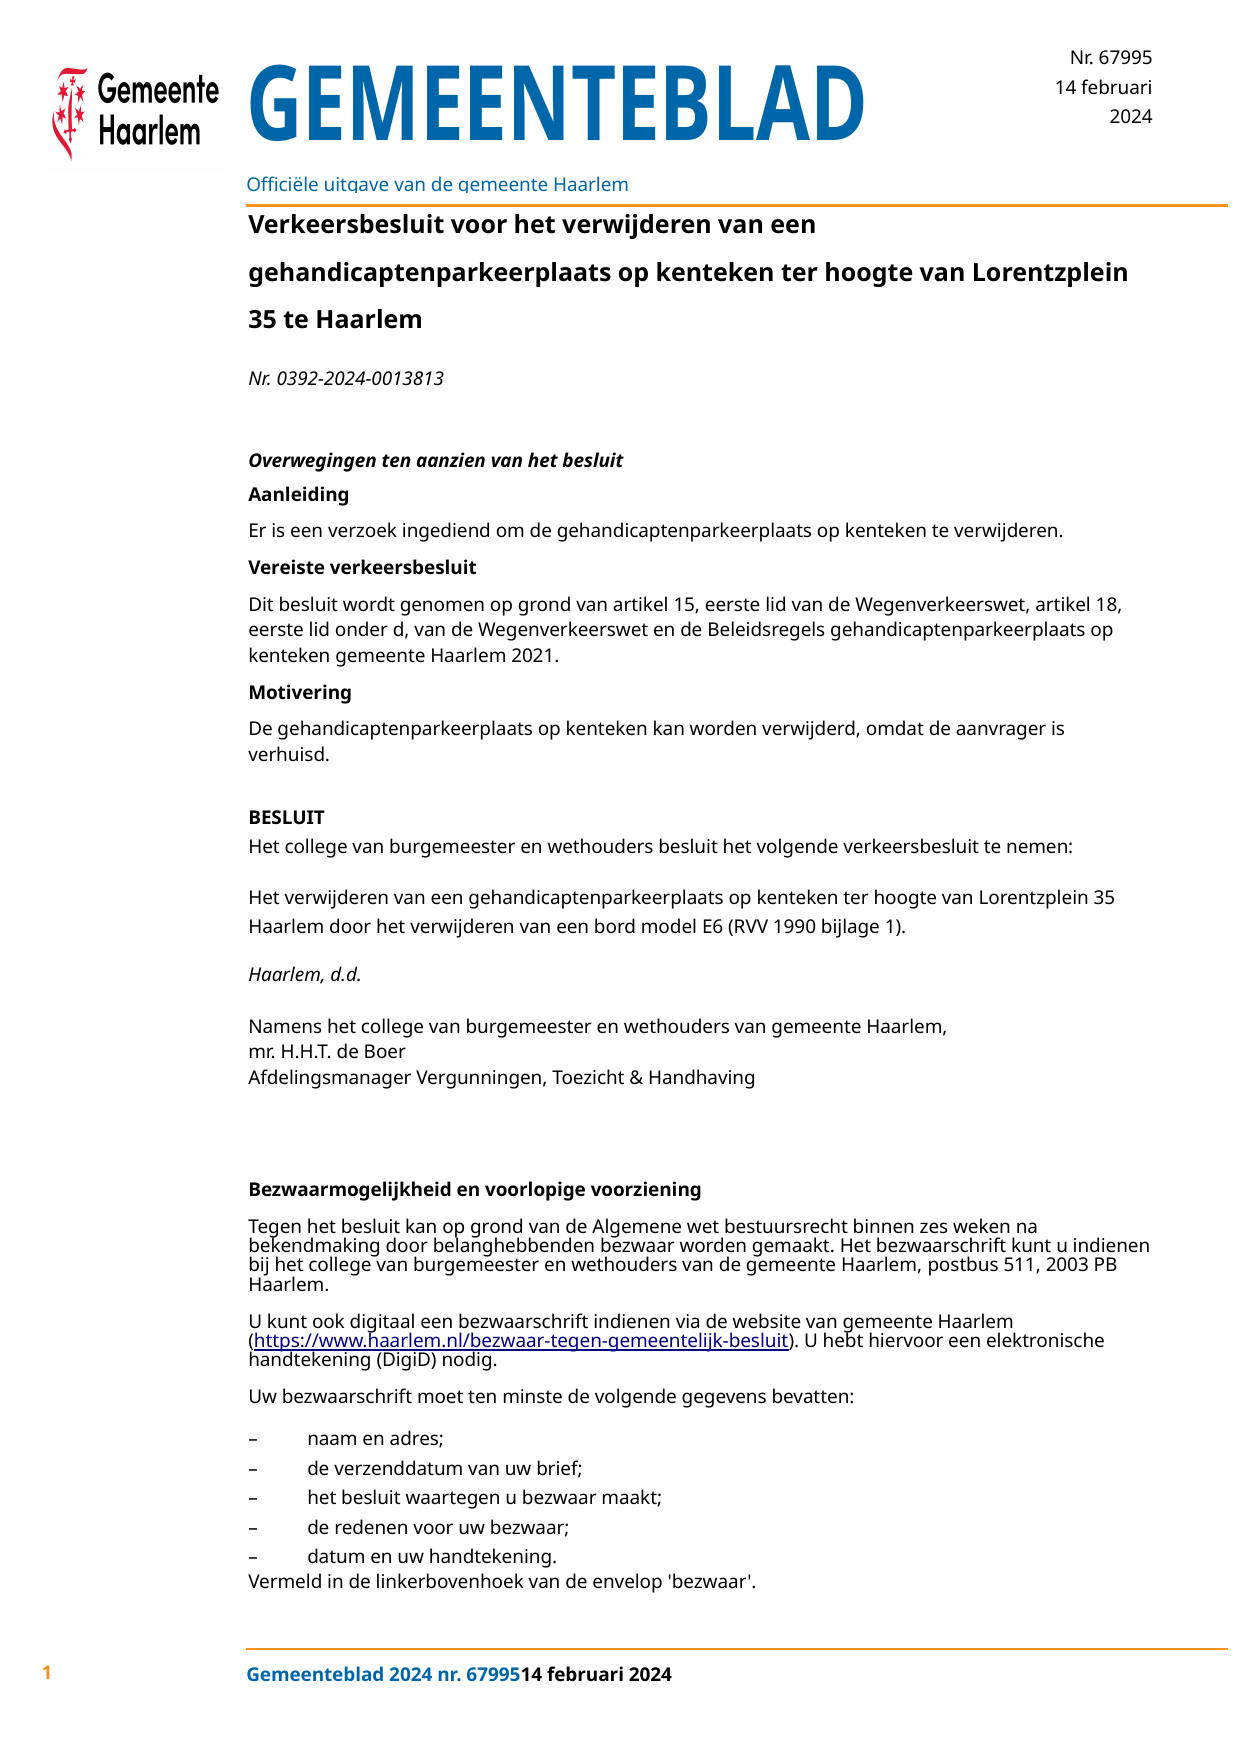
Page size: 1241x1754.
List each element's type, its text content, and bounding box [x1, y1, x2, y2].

list de verzenddatum van uw brief; [248, 1455, 1152, 1481]
text De gehandicaptenparkeerplaats op kenteken kan worden verwijderd, omdat de aanvrager is verhuisd. [248, 716, 1152, 767]
text Verkeersbesluit voor het verwijderen van een gehandicaptenparkeerplaats op kenteken ter hoogte van Lorentzplein 35 te Haarlem [248, 207, 1152, 336]
text Nr. 0392-2024-0013813 [248, 366, 1152, 391]
text Vereiste verkeersbesluit [248, 554, 1152, 580]
text Motivering [248, 679, 1152, 705]
text Namens het college van burgemeester en wethouders van gemeente Haarlem, [248, 1013, 1152, 1039]
text Bezwaarmogelijkheid en voorlopige voorziening [248, 1181, 1152, 1200]
list naam en adres; [248, 1425, 1152, 1451]
text Overwegingen ten aanzien van het besluit [248, 447, 1152, 472]
text Er is een verzoek ingediend om de gehandicaptenparkeerplaats op kenteken te verwijderen. [248, 517, 1152, 543]
picture [41, 47, 231, 172]
text mr. H.H.T. de Boer [248, 1039, 1152, 1064]
text Afdelingsmanager Vergunningen, Toezicht & Handhaving [248, 1064, 1152, 1090]
text BESLUIT [248, 804, 1152, 830]
text Haarlem, d.d. [248, 961, 1152, 987]
list datum en uw handtekening. [248, 1543, 1152, 1569]
text Vermeld in de linkerbovenhoek van de envelop 'bezwaar'. [248, 1573, 1152, 1592]
text U kunt ook digitaal een bezwaarschrift indienen via de website van gemeente Haarlem (https://www.haarlem.nl/bezwaar-tegen-gemeentelijk-besluit). U hebt hiervoor een elektronische handtekening (DigiD) nodig. [248, 1313, 1152, 1371]
text Uw bezwaarschrift moet ten minste de volgende gegevens bevatten: [248, 1388, 1152, 1407]
text Het college van burgemeester en wethouders besluit het volgende verkeersbesluit te nemen: [248, 834, 1152, 859]
list het besluit waartegen u bezwaar maakt; [248, 1484, 1152, 1510]
list de redenen voor uw bezwaar; [248, 1514, 1152, 1540]
text Tegen het besluit kan op grond van de Algemene wet bestuursrecht binnen zes weken na bekendmaking door belanghebbenden bezwaar worden gemaakt. Het bezwaarschrift kunt u indienen bij het college van burgemeester en wethouders van de gemeente Haarlem, postbus 511, 2003 PB Haarlem. [248, 1218, 1152, 1295]
text Aanleiding [248, 481, 1152, 507]
text Dit besluit wordt genomen op grond van artikel 15, eerste lid van de Wegenverkeerswet, artikel 18, eerste lid onder d, van de Wegenverkeerswet en de Beleidsregels gehandicaptenparkeerplaats op kenteken gemeente Haarlem 2021. [248, 591, 1152, 668]
text Het verwijderen van een gehandicaptenparkeerplaats op kenteken ter hoogte van Lorentzplein 35 Haarlem door het verwijderen van een bord model E6 (RVV 1990 bijlage 1). [248, 884, 1152, 939]
